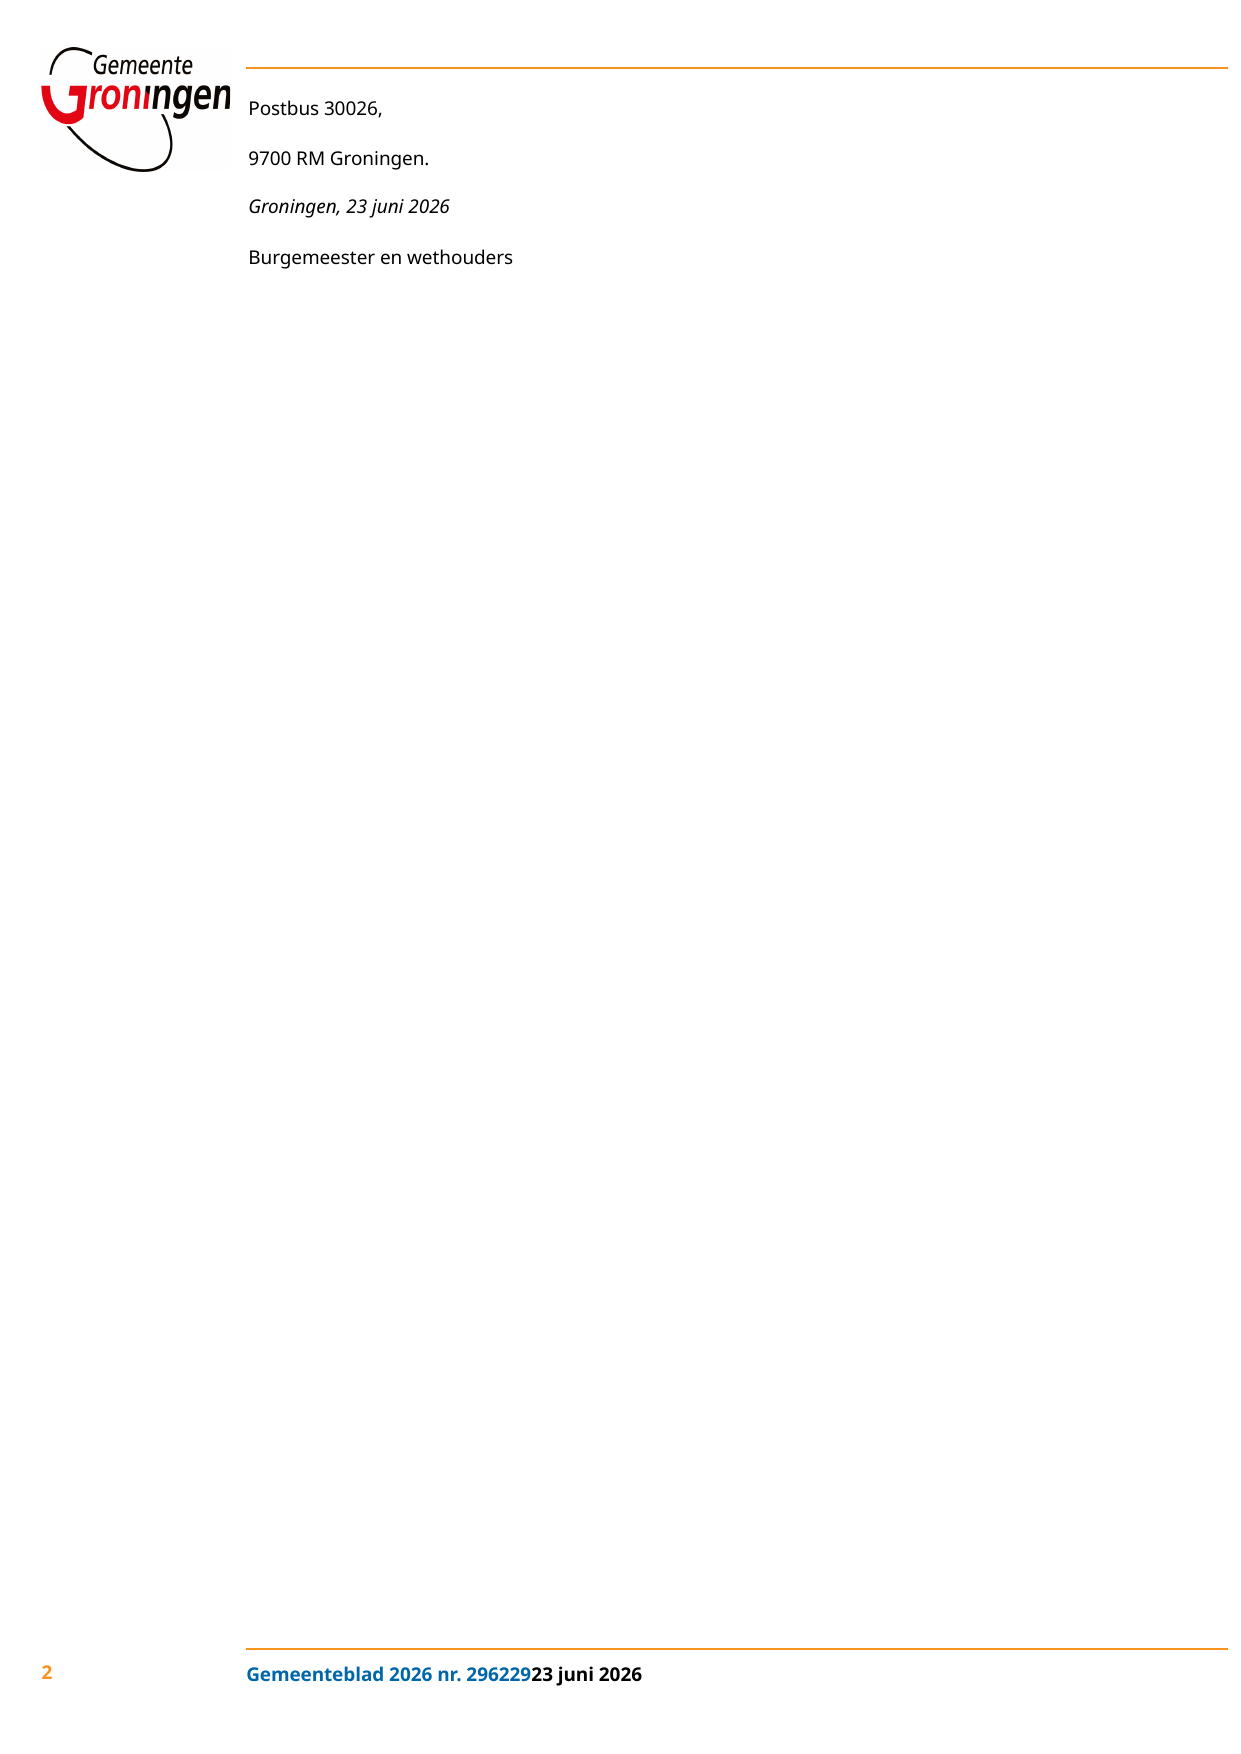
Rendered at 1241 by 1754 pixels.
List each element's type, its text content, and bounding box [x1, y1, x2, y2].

text Postbus 30026, [248, 95, 1152, 121]
text Burgemeester en wethouders [248, 244, 1152, 270]
text 9700 RM Groningen. [248, 145, 1152, 171]
text Groningen, 23 juni 2026 [248, 193, 1152, 219]
picture [41, 47, 231, 172]
